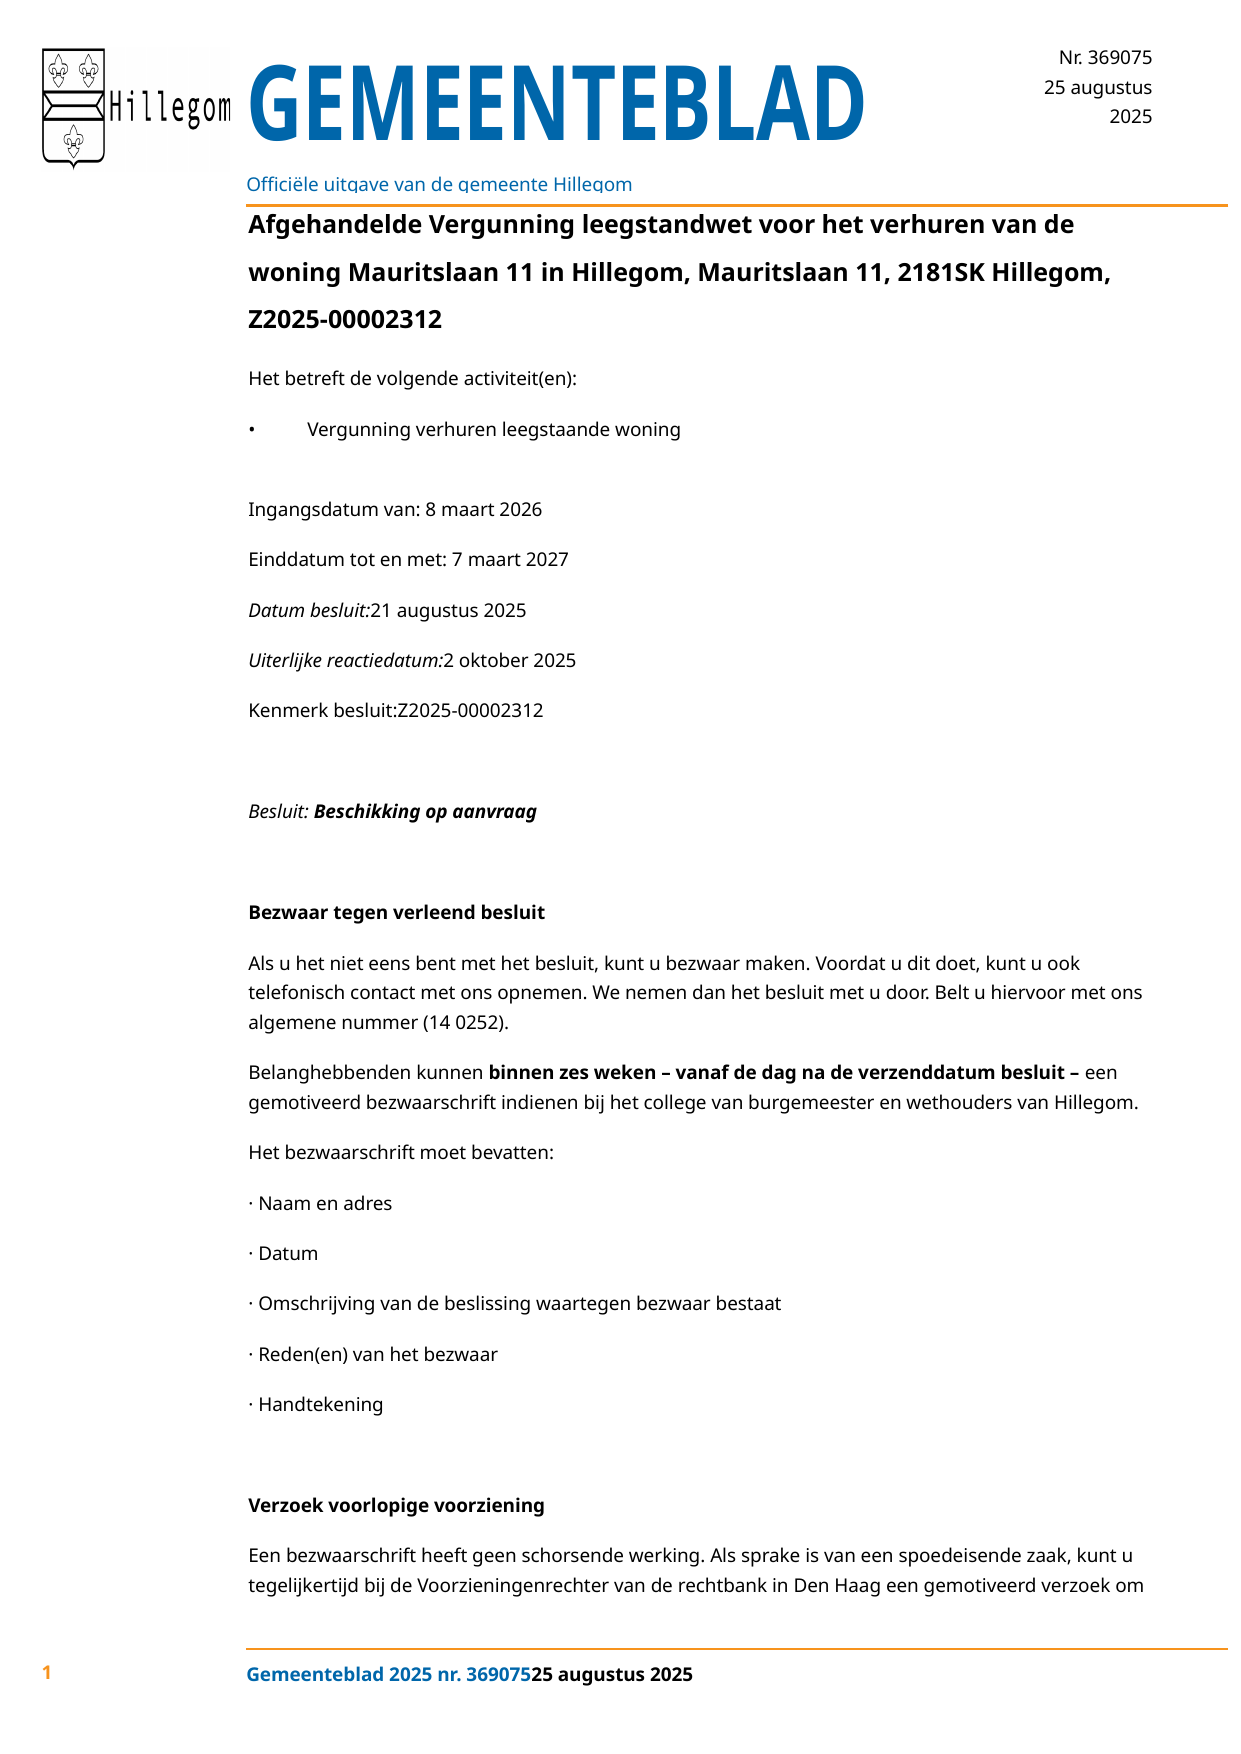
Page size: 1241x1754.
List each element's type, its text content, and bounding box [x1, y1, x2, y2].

text Datum besluit:21 augustus 2025 [248, 597, 1152, 622]
text Uiterlijke reactiedatum:2 oktober 2025 [248, 647, 1152, 673]
text Verzoek voorlopige voorziening [248, 1492, 1152, 1518]
text Een bezwaarschrift heeft geen schorsende werking. Als sprake is van een spoedeisende zaak, kunt u tegelijkertijd bij de Voorzieningenrechter van de rechtbank in Den Haag een gemotiveerd verzoek om [248, 1543, 1152, 1598]
text · Naam en adres [248, 1190, 1152, 1215]
text Het betreft de volgende activiteit(en): [248, 366, 1152, 391]
text Ingangsdatum van: 8 maart 2026 [248, 496, 1152, 522]
text Als u het niet eens bent met het besluit, kunt u bezwaar maken. Voordat u dit doet, kunt u ook telefonisch contact met ons opnemen. We nemen dan het besluit met u door. Belt u hiervoor met ons algemene nummer (14 0252). [248, 950, 1152, 1034]
text Het bezwaarschrift moet bevatten: [248, 1139, 1152, 1165]
text Einddatum tot en met: 7 maart 2027 [248, 546, 1152, 572]
text · Datum [248, 1240, 1152, 1266]
text · Omschrijving van de beslissing waartegen bezwaar bestaat [248, 1291, 1152, 1316]
text · Reden(en) van het bezwaar [248, 1341, 1152, 1367]
text Besluit: Beschikking op aanvraag [248, 798, 1152, 824]
text · Handtekening [248, 1391, 1152, 1417]
text Kenmerk besluit:Z2025-00002312 [248, 698, 1152, 723]
list Vergunning verhuren leegstaande woning [248, 416, 1152, 442]
text Afgehandelde Vergunning leegstandwet voor het verhuren van de woning Mauritslaan 11 in Hillegom, Mauritslaan 11, 2181SK Hillegom, Z2025-00002312 [248, 207, 1152, 336]
text Bezwaar tegen verleend besluit [248, 899, 1152, 925]
picture [41, 47, 231, 172]
text Belanghebbenden kunnen binnen zes weken – vanaf de dag na de verzenddatum besluit – een gemotiveerd bezwaarschrift indienen bij het college van burgemeester en wethouders van Hillegom. [248, 1059, 1152, 1114]
